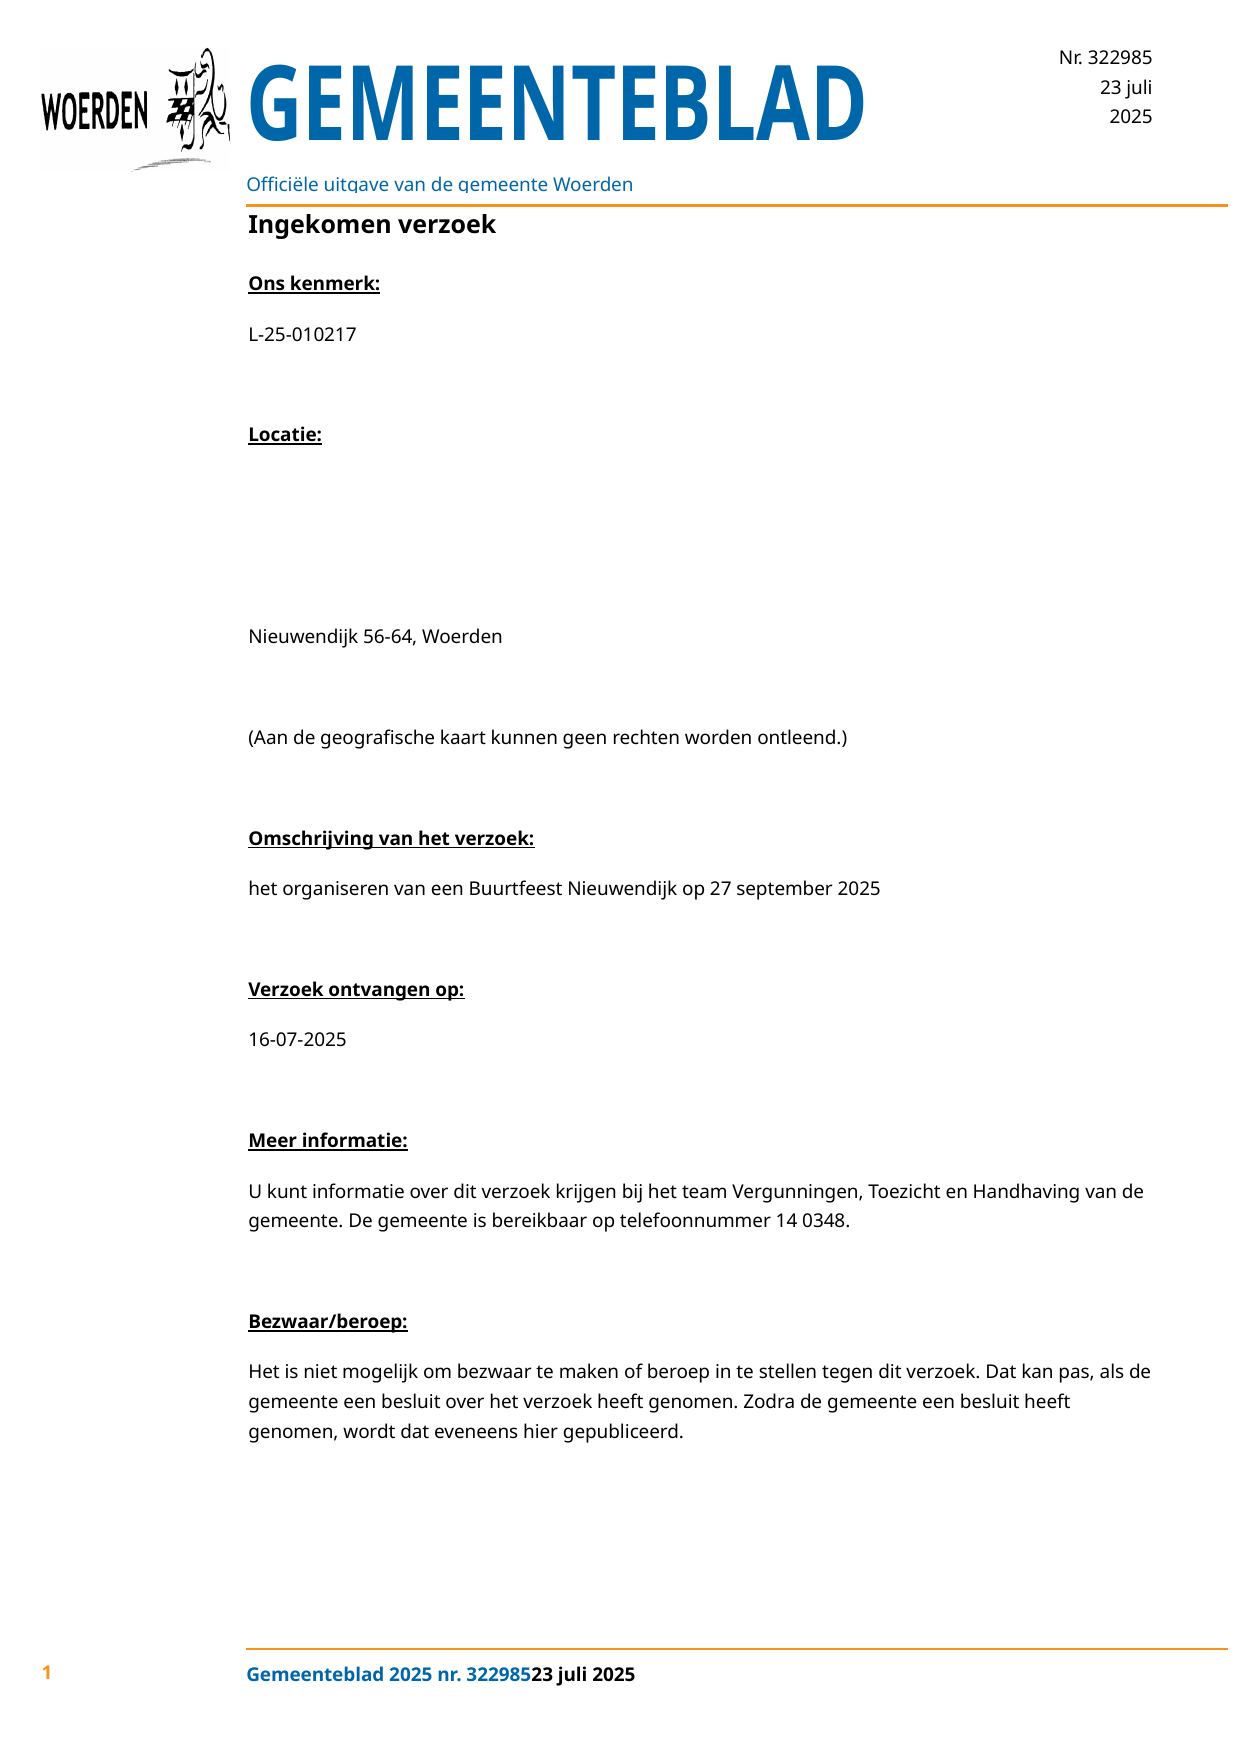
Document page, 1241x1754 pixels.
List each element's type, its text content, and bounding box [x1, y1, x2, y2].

text Ons kenmerk: [248, 270, 1152, 296]
text Nieuwendijk 56-64, Woerden [248, 623, 1152, 649]
text Verzoek ontvangen op: [248, 976, 1152, 1002]
text Locatie: [248, 422, 1152, 447]
text Omschrijving van het verzoek: [248, 825, 1152, 851]
text (Aan de geografische kaart kunnen geen rechten worden ontleend.) [248, 724, 1152, 750]
text Ingekomen verzoek [248, 207, 1152, 241]
text Het is niet mogelijk om bezwaar te maken of beroep in te stellen tegen dit verzoek. Dat kan pas, als de gemeente een besluit over het verzoek heeft genomen. Zodra de gemeente een besluit heeft genomen, wordt dat eveneens hier gepubliceerd. [248, 1359, 1152, 1443]
text U kunt informatie over dit verzoek krijgen bij het team Vergunningen, Toezicht en Handhaving van de gemeente. De gemeente is bereikbaar op telefoonnummer 14 0348. [248, 1178, 1152, 1233]
text Bezwaar/beroep: [248, 1308, 1152, 1334]
picture [41, 47, 231, 172]
text het organiseren van een Buurtfeest Nieuwendijk op 27 september 2025 [248, 875, 1152, 901]
text Meer informatie: [248, 1127, 1152, 1153]
text L-25-010217 [248, 321, 1152, 346]
text 16-07-2025 [248, 1027, 1152, 1052]
